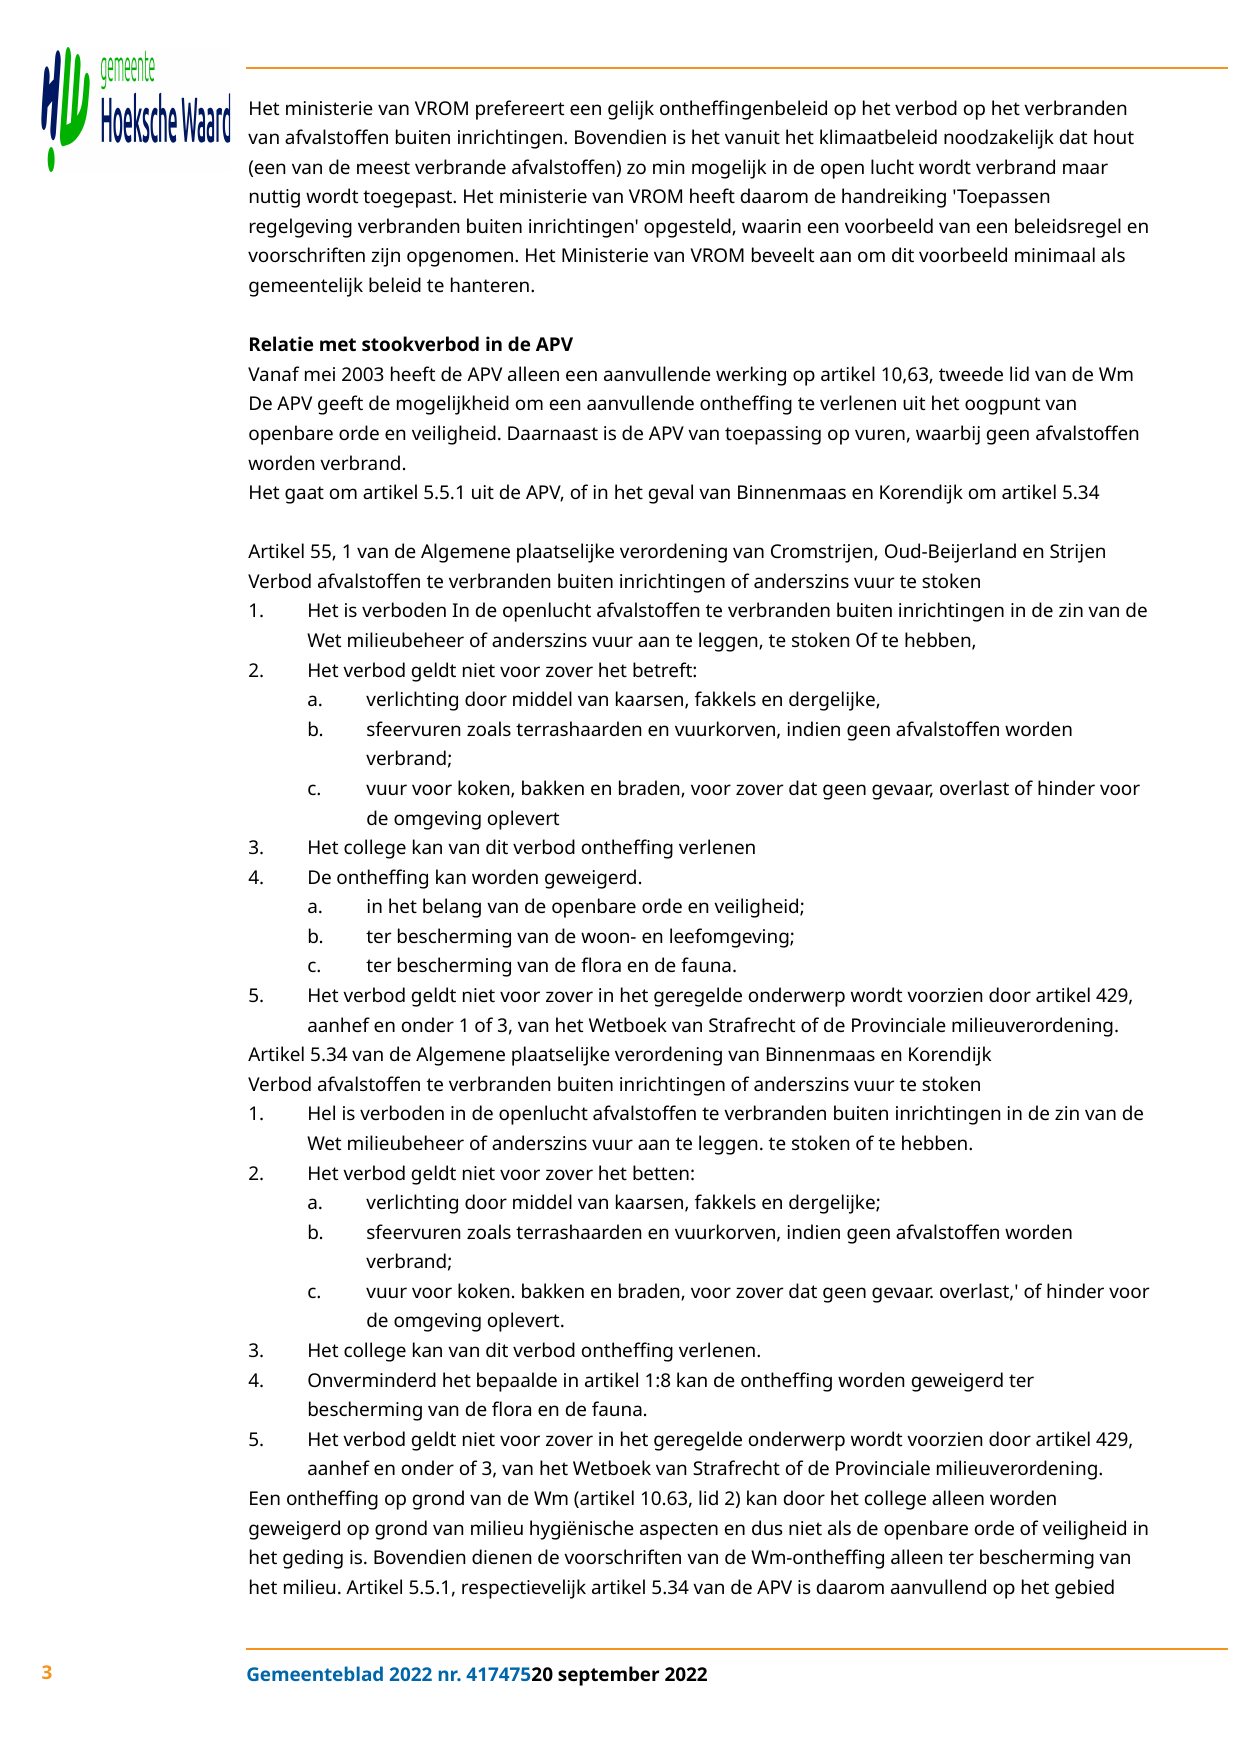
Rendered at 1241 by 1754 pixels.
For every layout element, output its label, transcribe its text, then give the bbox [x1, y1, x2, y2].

list verlichting door middel van kaarsen, fakkels en dergelijke, [307, 686, 1152, 712]
list Het is verboden In de openlucht afvalstoffen te verbranden buiten inrichtingen in de zin van de Wet milieubeheer of anderszins vuur aan te leggen, te stoken Of te hebben, [248, 598, 1152, 653]
list Het verbod geldt niet voor zover het betreft: [248, 657, 1152, 683]
picture [41, 47, 231, 172]
list De ontheffing kan worden geweigerd. [248, 864, 1152, 890]
list in het belang van de openbare orde en veiligheid; [307, 893, 1152, 919]
text Het gaat om artikel 5.5.1 uit de APV, of in het geval van Binnenmaas en Korendijk om artikel 5.34 [248, 479, 1152, 505]
list ter bescherming van de woon- en leefomgeving; [307, 923, 1152, 949]
list Het verbod geldt niet voor zover in het geregelde onderwerp wordt voorzien door artikel 429, aanhef en onder of 3, van het Wetboek van Strafrecht of de Provinciale milieuverordening. [248, 1426, 1152, 1481]
text Verbod afvalstoffen te verbranden buiten inrichtingen of anderszins vuur te stoken [248, 1071, 1152, 1097]
list Onverminderd het bepaalde in artikel 1:8 kan de ontheffing worden geweigerd ter bescherming van de flora en de fauna. [248, 1367, 1152, 1422]
text Een ontheffing op grond van de Wm (artikel 10.63, lid 2) kan door het college alleen worden geweigerd op grond van milieu hygiënische aspecten en dus niet als de openbare orde of veiligheid in het geding is. Bovendien dienen de voorschriften van de Wm-ontheffing alleen ter bescherming van het milieu. Artikel 5.5.1, respectievelijk artikel 5.34 van de APV is daarom aanvullend op het gebied [248, 1485, 1152, 1600]
text Vanaf mei 2003 heeft de APV alleen een aanvullende werking op artikel 10,63, tweede lid van de Wm De APV geeft de mogelijkheid om een aanvullende ontheffing te verlenen uit het oogpunt van openbare orde en veiligheid. Daarnaast is de APV van toepassing op vuren, waarbij geen afvalstoffen worden verbrand. [248, 361, 1152, 476]
list verlichting door middel van kaarsen, fakkels en dergelijke; [307, 1189, 1152, 1215]
text Het ministerie van VROM prefereert een gelijk ontheffingenbeleid op het verbod op het verbranden van afvalstoffen buiten inrichtingen. Bovendien is het vanuit het klimaatbeleid noodzakelijk dat hout (een van de meest verbrande afvalstoffen) zo min mogelijk in de open lucht wordt verbrand maar nuttig wordt toegepast. Het ministerie van VROM heeft daarom de handreiking 'Toepassen regelgeving verbranden buiten inrichtingen' opgesteld, waarin een voorbeeld van een beleidsregel en voorschriften zijn opgenomen. Het Ministerie van VROM beveelt aan om dit voorbeeld minimaal als gemeentelijk beleid te hanteren. [248, 95, 1152, 298]
list sfeervuren zoals terrashaarden en vuurkorven, indien geen afvalstoffen worden verbrand; [307, 716, 1152, 771]
list ter bescherming van de flora en de fauna. [307, 953, 1152, 978]
list vuur voor koken, bakken en braden, voor zover dat geen gevaar, overlast of hinder voor de omgeving oplevert [307, 775, 1152, 831]
list Hel is verboden in de openlucht afvalstoffen te verbranden buiten inrichtingen in de zin van de Wet milieubeheer of anderszins vuur aan te leggen. te stoken of te hebben. [248, 1101, 1152, 1156]
list vuur voor koken. bakken en braden, voor zover dat geen gevaar. overlast,' of hinder voor de omgeving oplevert. [307, 1278, 1152, 1333]
list Het verbod geldt niet voor zover het betten: [248, 1160, 1152, 1186]
list Het college kan van dit verbod ontheffing verlenen. [248, 1337, 1152, 1363]
text Verbod afvalstoffen te verbranden buiten inrichtingen of anderszins vuur te stoken [248, 568, 1152, 594]
text Artikel 5.34 van de Algemene plaatselijke verordening van Binnenmaas en Korendijk [248, 1041, 1152, 1067]
list Het college kan van dit verbod ontheffing verlenen [248, 834, 1152, 860]
text Relatie met stookverbod in de APV [248, 331, 1152, 357]
text Artikel 55, 1 van de Algemene plaatselijke verordening van Cromstrijen, Oud-Beijerland en Strijen [248, 538, 1152, 564]
list sfeervuren zoals terrashaarden en vuurkorven, indien geen afvalstoffen worden verbrand; [307, 1219, 1152, 1274]
list Het verbod geldt niet voor zover in het geregelde onderwerp wordt voorzien door artikel 429, aanhef en onder 1 of 3, van het Wetboek van Strafrecht of de Provinciale milieuverordening. [248, 982, 1152, 1038]
